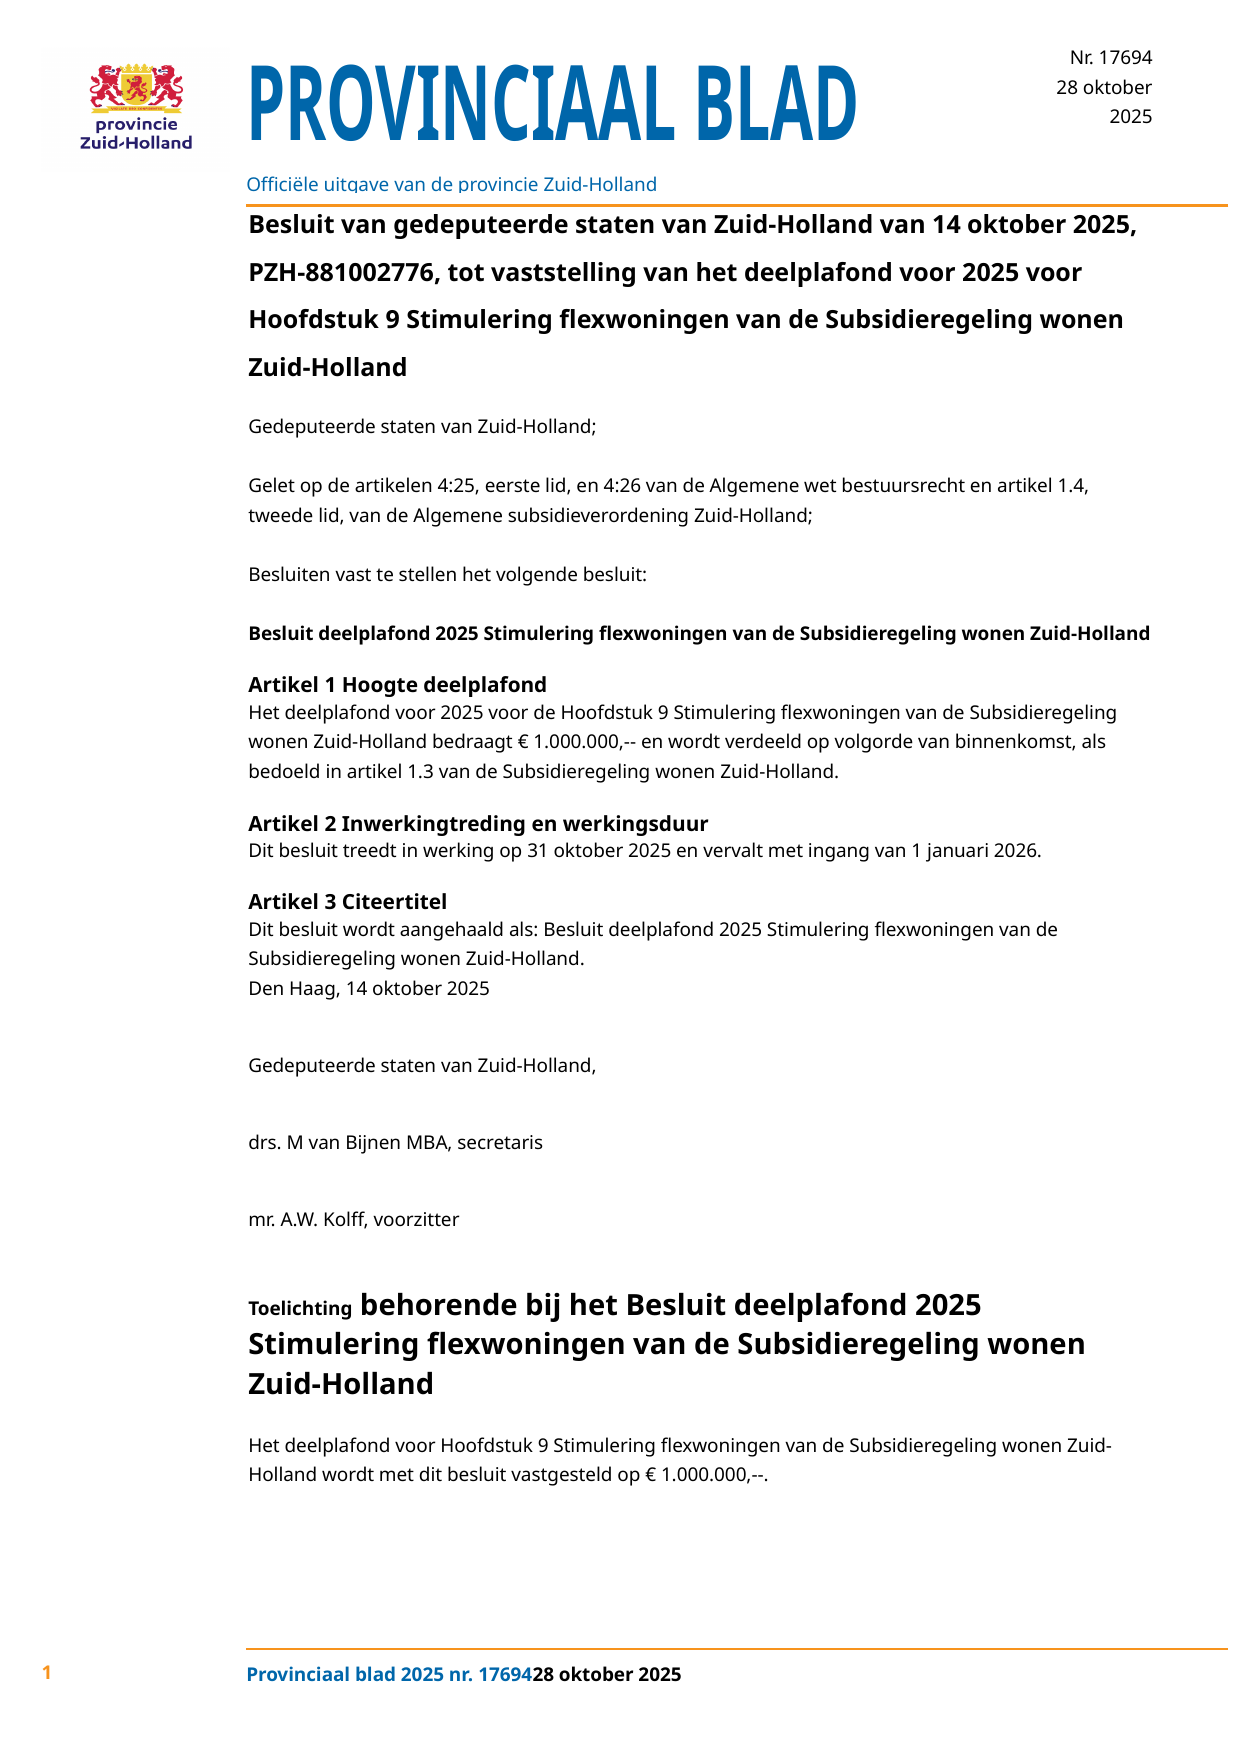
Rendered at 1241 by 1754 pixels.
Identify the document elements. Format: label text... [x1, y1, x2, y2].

text Gelet op de artikelen 4:25, eerste lid, en 4:26 van de Algemene wet bestuursrecht en artikel 1.4, tweede lid, van de Algemene subsidieverordening Zuid-Holland; [248, 472, 1152, 528]
text mr. A.W. Kolff, voorzitter [248, 1207, 1152, 1232]
text Dit besluit treedt in werking op 31 oktober 2025 en vervalt met ingang van 1 januari 2026. [248, 837, 1152, 863]
text drs. M van Bijnen MBA, secretaris [248, 1129, 1152, 1155]
text Het deelplafond voor Hoofdstuk 9 Stimulering flexwoningen van de Subsidieregeling wonen Zuid-Holland wordt met dit besluit vastgesteld op € 1.000.000,--. [248, 1432, 1152, 1487]
text Besluiten vast te stellen het volgende besluit: [248, 561, 1152, 587]
text Besluit van gedeputeerde staten van Zuid-Holland van 14 oktober 2025, PZH-881002776, tot vaststelling van het deelplafond voor 2025 voor Hoofdstuk 9 Stimulering flexwoningen van de Subsidieregeling wonen Zuid-Holland [248, 207, 1152, 384]
text Artikel 2 Inwerkingtreding en werkingsduur [248, 809, 1152, 837]
text Gedeputeerde staten van Zuid-Holland, [248, 1052, 1152, 1078]
text Het deelplafond voor 2025 voor de Hoofdstuk 9 Stimulering flexwoningen van de Subsidieregeling wonen Zuid-Holland bedraagt € 1.000.000,-- en wordt verdeeld op volgorde van binnenkomst, als bedoeld in artikel 1.3 van de Subsidieregeling wonen Zuid-Holland. [248, 699, 1152, 784]
text Dit besluit wordt aangehaald als: Besluit deelplafond 2025 Stimulering flexwoningen van de Subsidieregeling wonen Zuid-Holland. [248, 916, 1152, 971]
text Toelichting behorende bij het Besluit deelplafond 2025 Stimulering flexwoningen van de Subsidieregeling wonen Zuid-Holland [248, 1284, 1152, 1403]
text Artikel 1 Hoogte deelplafond [248, 671, 1152, 699]
picture [41, 47, 231, 172]
text Den Haag, 14 oktober 2025 [248, 975, 1152, 1001]
text Besluit deelplafond 2025 Stimulering flexwoningen van de Subsidieregeling wonen Zuid-Holland [248, 620, 1152, 646]
text Gedeputeerde staten van Zuid-Holland; [248, 413, 1152, 439]
text Artikel 3 Citeertitel [248, 887, 1152, 916]
